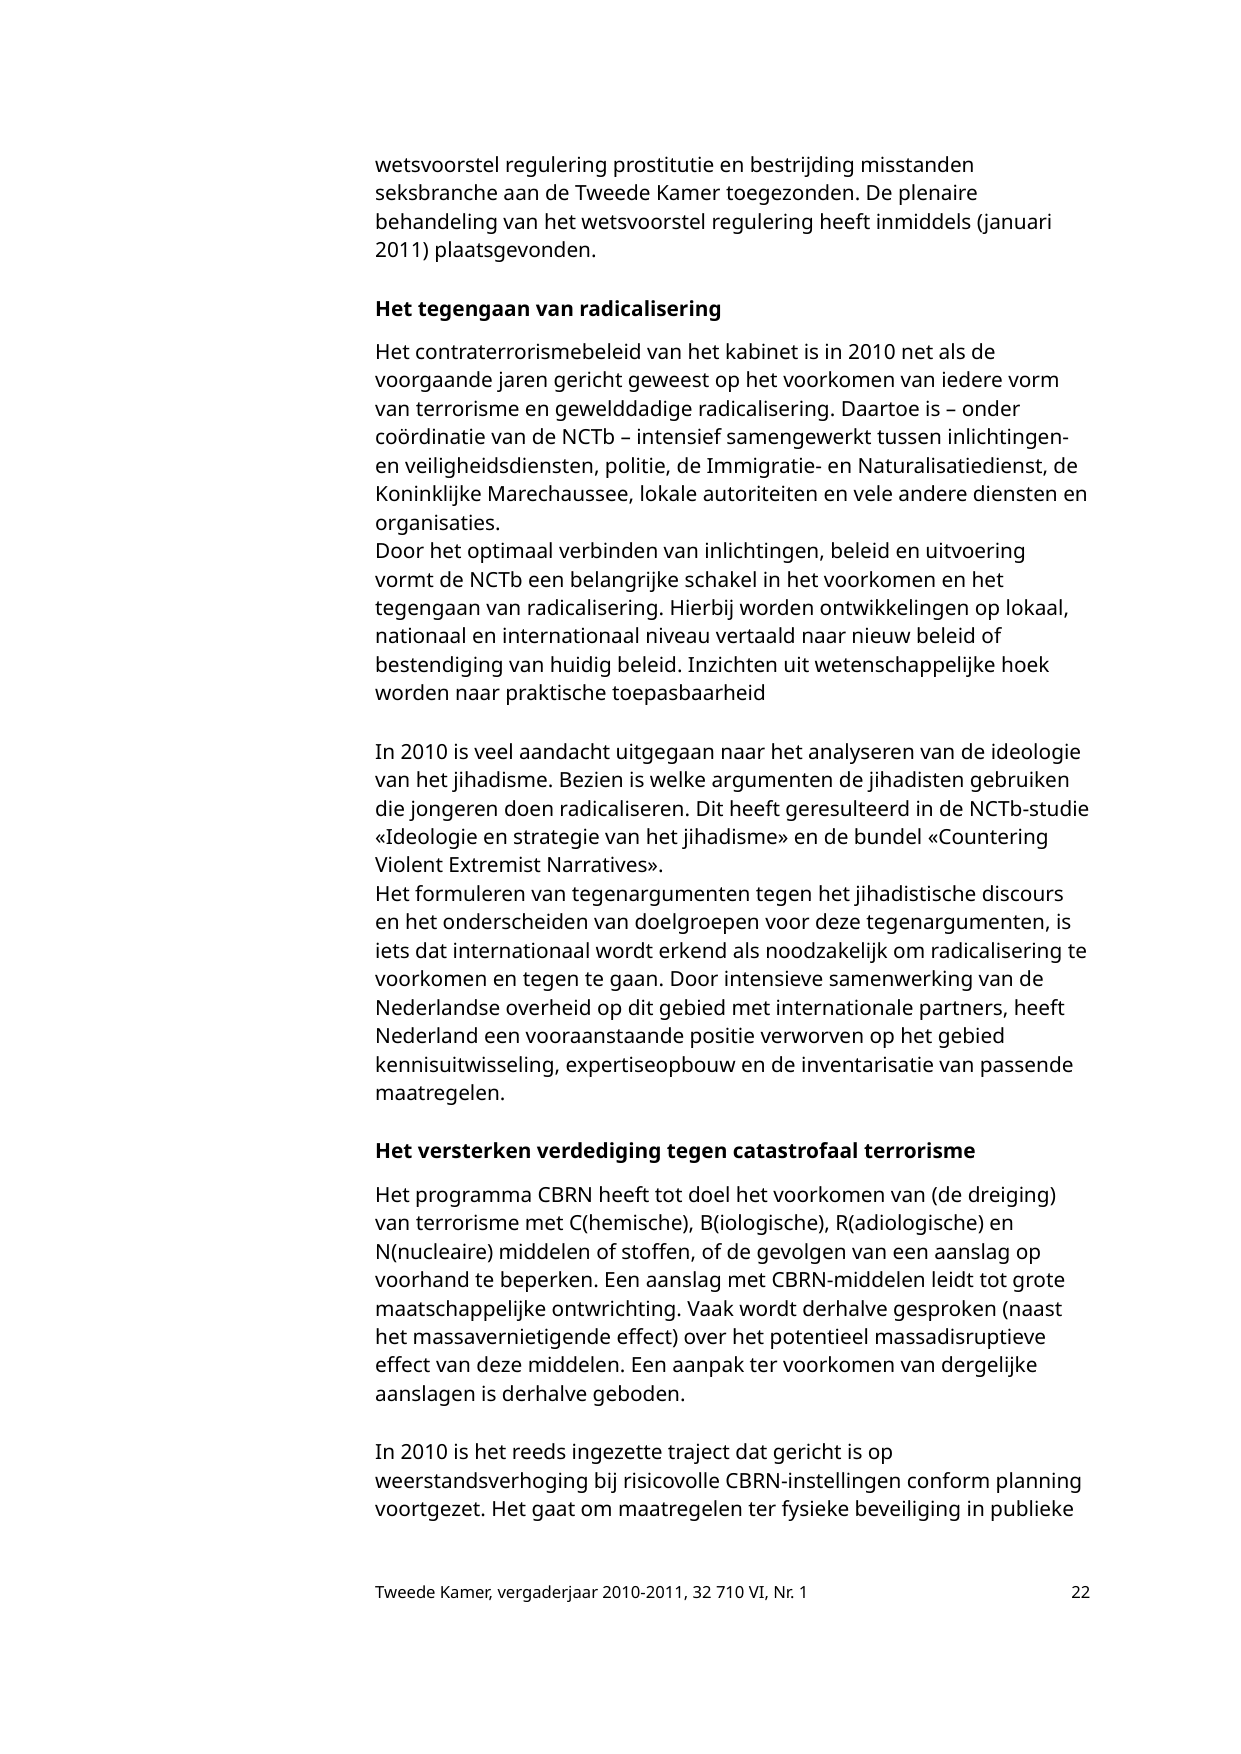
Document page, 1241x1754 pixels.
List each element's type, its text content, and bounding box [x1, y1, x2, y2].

text Het formuleren van tegenargumenten tegen het jihadistische discours en het onderscheiden van doelgroepen voor deze tegenargumenten, is iets dat internationaal wordt erkend als noodzakelijk om radicalisering te voorkomen en tegen te gaan. Door intensieve samenwerking van de Nederlandse overheid op dit gebied met internationale partners, heeft Nederland een vooraanstaande positie verworven op het gebied kennisuitwisseling, expertiseopbouw en de inventarisatie van passende maatregelen. [375, 879, 1090, 1107]
text In 2010 is veel aandacht uitgegaan naar het analyseren van de ideologie van het jihadisme. Bezien is welke argumenten de jihadisten gebruiken die jongeren doen radicaliseren. Dit heeft geresulteerd in de NCTb-studie «Ideologie en strategie van het jihadisme» en de bundel «Countering Violent Extremist Narratives». [375, 737, 1090, 879]
text wetsvoorstel regulering prostitutie en bestrijding misstanden seksbranche aan de Tweede Kamer toegezonden. De plenaire behandeling van het wetsvoorstel regulering heeft inmiddels (januari 2011) plaatsgevonden. [375, 150, 1090, 264]
text Het programma CBRN heeft tot doel het voorkomen van (de dreiging) van terrorisme met C(hemische), B(iologische), R(adiologische) en N(nucleaire) middelen of stoffen, of de gevolgen van een aanslag op voorhand te beperken. Een aanslag met CBRN-middelen leidt tot grote maatschappelijke ontwrichting. Vaak wordt derhalve gesproken (naast het massavernietigende effect) over het potentieel massadisruptieve effect van deze middelen. Een aanpak ter voorkomen van dergelijke aanslagen is derhalve geboden. [375, 1180, 1090, 1407]
text In 2010 is het reeds ingezette traject dat gericht is op weerstandsverhoging bij risicovolle CBRN-instellingen conform planning voortgezet. Het gaat om maatregelen ter fysieke beveiliging in publieke [375, 1437, 1090, 1523]
text Het contraterrorismebeleid van het kabinet is in 2010 net als de voorgaande jaren gericht geweest op het voorkomen van iedere vorm van terrorisme en gewelddadige radicalisering. Daartoe is – onder coördinatie van de NCTb – intensief samengewerkt tussen inlichtingen- en veiligheidsdiensten, politie, de Immigratie- en Naturalisatiedienst, de Koninklijke Marechaussee, lokale autoriteiten en vele andere diensten en organisaties. [375, 337, 1090, 536]
text Door het optimaal verbinden van inlichtingen, beleid en uitvoering vormt de NCTb een belangrijke schakel in het voorkomen en het tegengaan van radicalisering. Hierbij worden ontwikkelingen op lokaal, nationaal en internationaal niveau vertaald naar nieuw beleid of bestendiging van huidig beleid. Inzichten uit wetenschappelijke hoek worden naar praktische toepasbaarheid [375, 536, 1090, 707]
text Het versterken verdediging tegen catastrofaal terrorisme [375, 1137, 1090, 1165]
text Het tegengaan van radicalisering [375, 294, 1090, 322]
